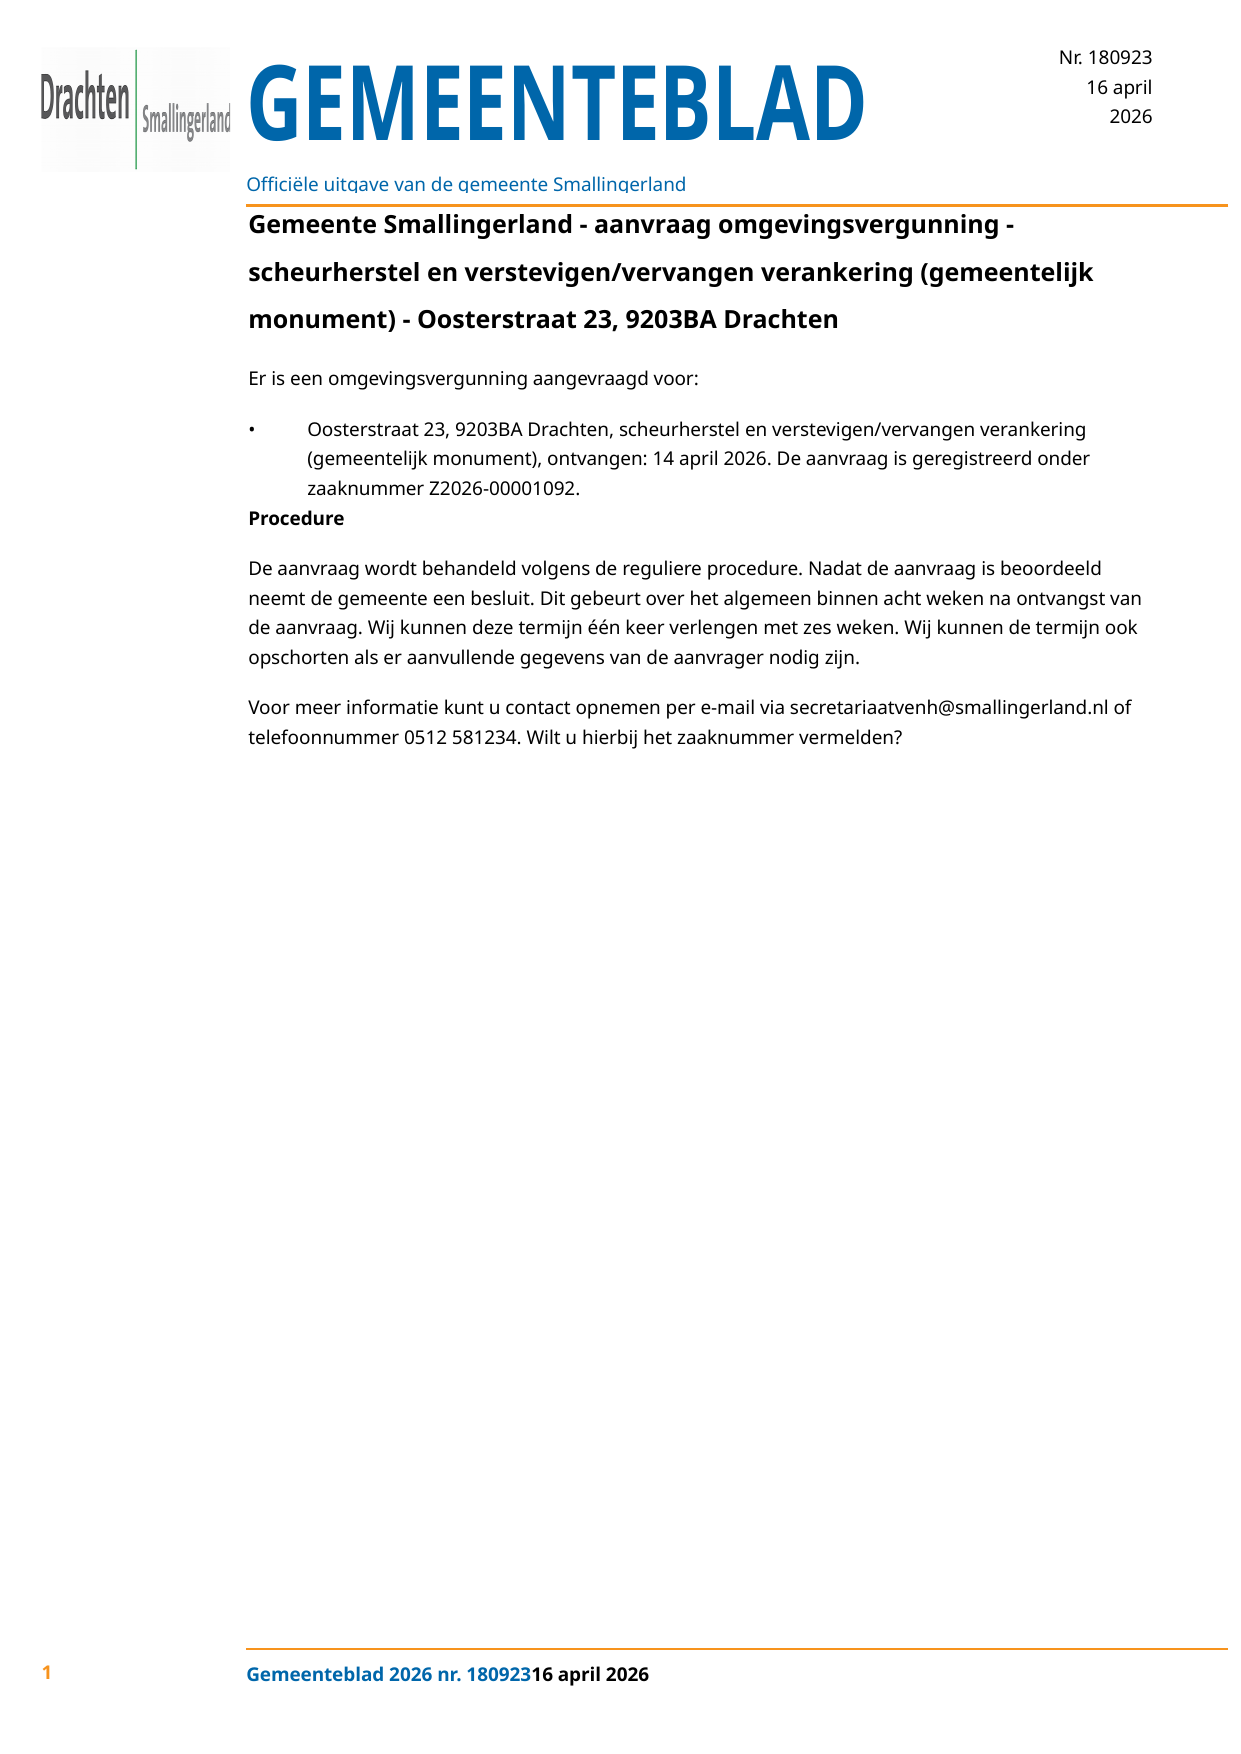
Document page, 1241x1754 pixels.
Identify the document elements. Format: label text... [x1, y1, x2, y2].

text De aanvraag wordt behandeld volgens de reguliere procedure. Nadat de aanvraag is beoordeeld neemt de gemeente een besluit. Dit gebeurt over het algemeen binnen acht weken na ontvangst van de aanvraag. Wij kunnen deze termijn één keer verlengen met zes weken. Wij kunnen de termijn ook opschorten als er aanvullende gegevens van de aanvrager nodig zijn. [248, 555, 1152, 669]
text Gemeente Smallingerland - aanvraag omgevingsvergunning - scheurherstel en verstevigen/vervangen verankering (gemeentelijk monument) - Oosterstraat 23, 9203BA Drachten [248, 207, 1152, 336]
text Voor meer informatie kunt u contact opnemen per e-mail via secretariaatvenh@smallingerland.nl of telefoonnummer 0512 581234. Wilt u hierbij het zaaknummer vermelden? [248, 694, 1152, 749]
picture [41, 47, 231, 172]
text Er is een omgevingsvergunning aangevraagd voor: [248, 366, 1152, 391]
list Oosterstraat 23, 9203BA Drachten, scheurherstel en verstevigen/vervangen verankering (gemeentelijk monument), ontvangen: 14 april 2026. De aanvraag is geregistreerd onder zaaknummer Z2026-00001092. [248, 416, 1152, 501]
text Procedure [248, 505, 1152, 530]
